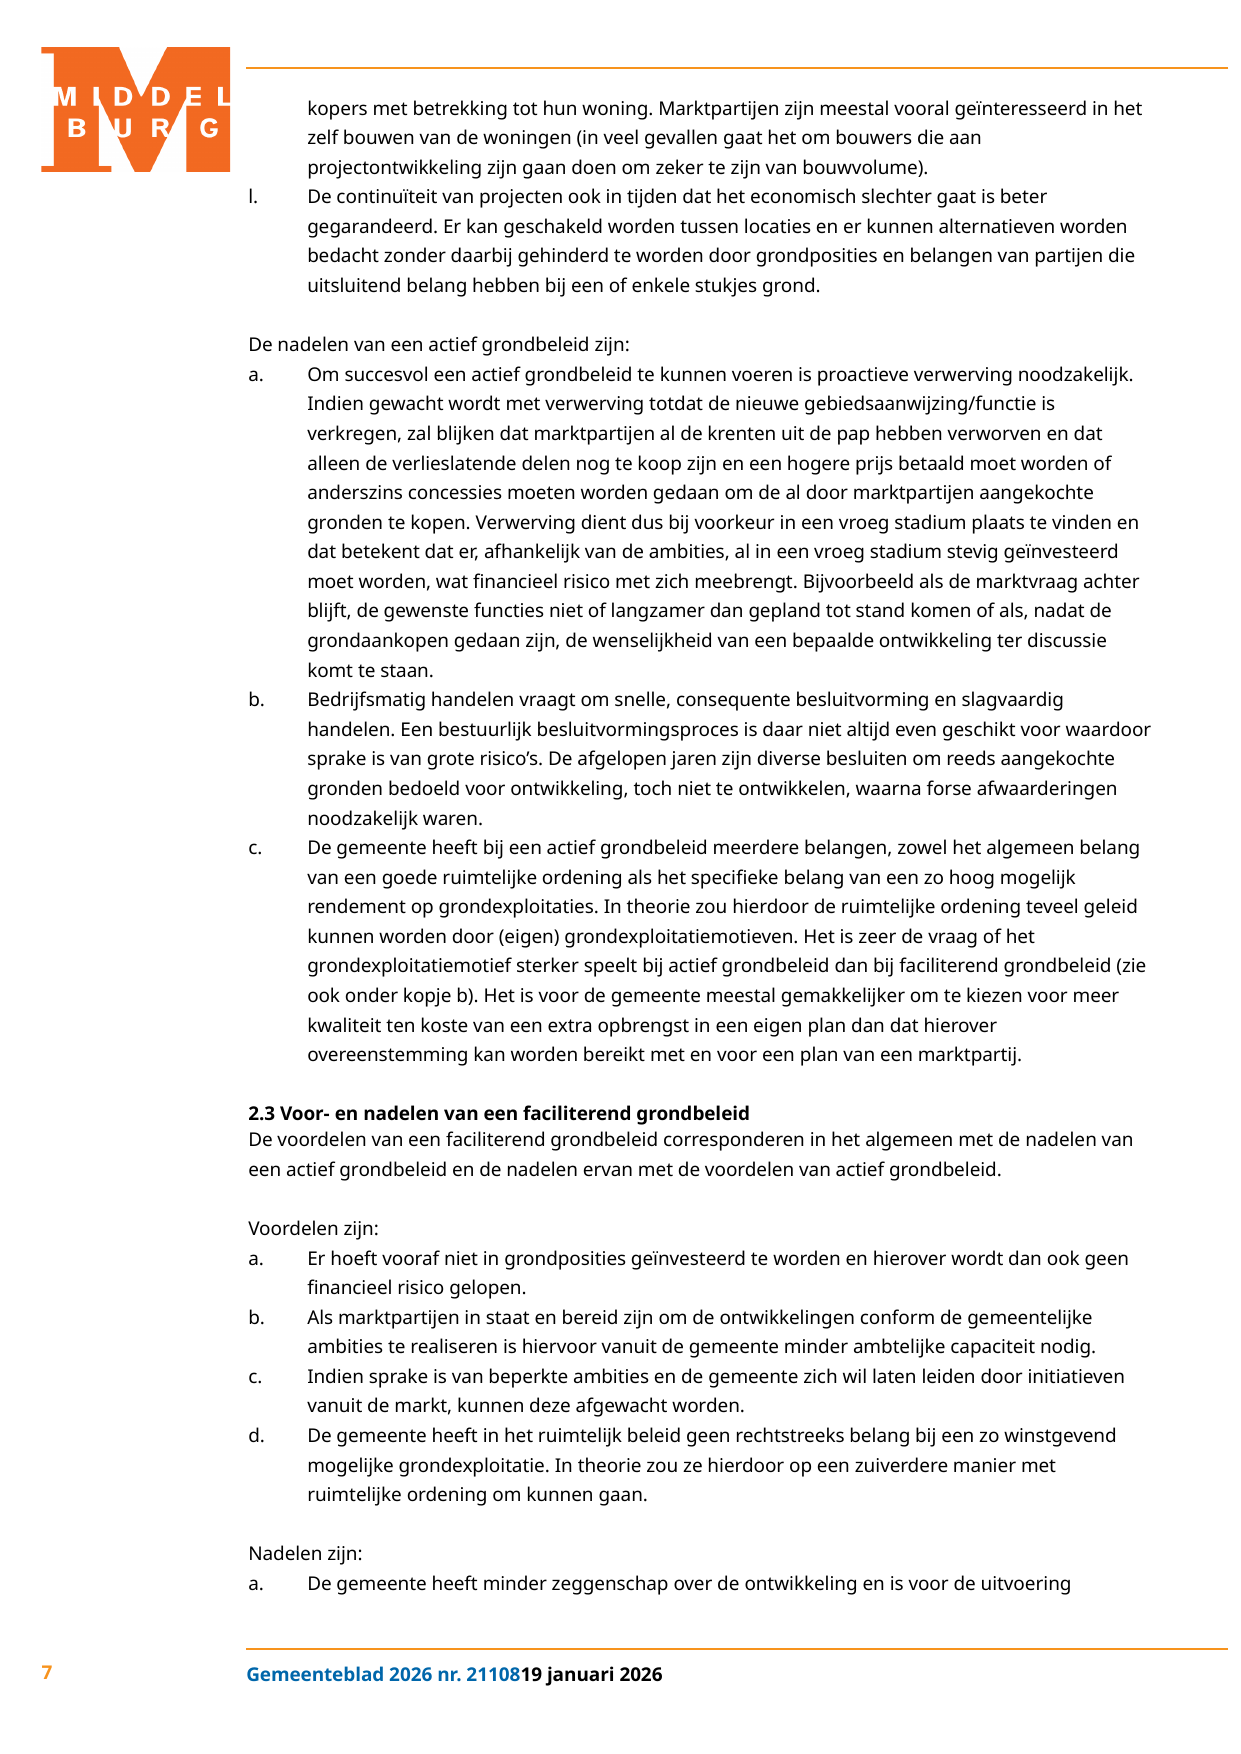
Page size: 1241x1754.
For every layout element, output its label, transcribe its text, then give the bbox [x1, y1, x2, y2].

list Om succesvol een actief grondbeleid te kunnen voeren is proactieve verwerving noodzakelijk. Indien gewacht wordt met verwerving totdat de nieuwe gebiedsaanwijzing/functie is verkregen, zal blijken dat marktpartijen al de krenten uit de pap hebben verworven en dat alleen de verlieslatende delen nog te koop zijn en een hogere prijs betaald moet worden of anderszins concessies moeten worden gedaan om de al door marktpartijen aangekochte gronden te kopen. Verwerving dient dus bij voorkeur in een vroeg stadium plaats te vinden en dat betekent dat er, afhankelijk van de ambities, al in een vroeg stadium stevig geïnvesteerd moet worden, wat financieel risico met zich meebrengt. Bijvoorbeeld als de marktvraag achter blijft, de gewenste functies niet of langzamer dan gepland tot stand komen of als, nadat de grondaankopen gedaan zijn, de wenselijkheid van een bepaalde ontwikkeling ter discussie komt te staan. [248, 361, 1152, 683]
list Er hoeft vooraf niet in grondposities geïnvesteerd te worden en hierover wordt dan ook geen financieel risico gelopen. [248, 1245, 1152, 1300]
list Als marktpartijen in staat en bereid zijn om de ontwikkelingen conform de gemeentelijke ambities te realiseren is hiervoor vanuit de gemeente minder ambtelijke capaciteit nodig. [248, 1304, 1152, 1359]
list Bedrijfsmatig handelen vraagt om snelle, consequente besluitvorming en slagvaardig handelen. Een bestuurlijk besluitvormingsproces is daar niet altijd even geschikt voor waardoor sprake is van grote risico’s. De afgelopen jaren zijn diverse besluiten om reeds aangekochte gronden bedoeld voor ontwikkeling, toch niet te ontwikkelen, waarna forse afwaarderingen noodzakelijk waren. [248, 686, 1152, 831]
list De gemeente heeft minder zeggenschap over de ontwikkeling en is voor de uitvoering [248, 1570, 1152, 1596]
text De nadelen van een actief grondbeleid zijn: [248, 331, 1152, 357]
text Nadelen zijn: [248, 1541, 1152, 1566]
list Indien sprake is van beperkte ambities en de gemeente zich wil laten leiden door initiatieven vanuit de markt, kunnen deze afgewacht worden. [248, 1363, 1152, 1418]
text Voordelen zijn: [248, 1215, 1152, 1241]
list kopers met betrekking tot hun woning. Marktpartijen zijn meestal vooral geïnteresseerd in het zelf bouwen van de woningen (in veel gevallen gaat het om bouwers die aan projectontwikkeling zijn gaan doen om zeker te zijn van bouwvolume). [248, 95, 1152, 180]
text De voordelen van een faciliterend grondbeleid corresponderen in het algemeen met de nadelen van een actief grondbeleid en de nadelen ervan met de voordelen van actief grondbeleid. [248, 1126, 1152, 1182]
list De continuïteit van projecten ook in tijden dat het economisch slechter gaat is beter gegarandeerd. Er kan geschakeld worden tussen locaties en er kunnen alternatieven worden bedacht zonder daarbij gehinderd te worden door grondposities en belangen van partijen die uitsluitend belang hebben bij een of enkele stukjes grond. [248, 183, 1152, 298]
text 2.3 Voor- en nadelen van een faciliterend grondbeleid [248, 1101, 1152, 1126]
picture [41, 47, 231, 172]
list De gemeente heeft in het ruimtelijk beleid geen rechtstreeks belang bij een zo winstgevend mogelijke grondexploitatie. In theorie zou ze hierdoor op een zuiverdere manier met ruimtelijke ordening om kunnen gaan. [248, 1422, 1152, 1507]
list De gemeente heeft bij een actief grondbeleid meerdere belangen, zowel het algemeen belang van een goede ruimtelijke ordening als het specifieke belang van een zo hoog mogelijk rendement op grondexploitaties. In theorie zou hierdoor de ruimtelijke ordening teveel geleid kunnen worden door (eigen) grondexploitatiemotieven. Het is zeer de vraag of het grondexploitatiemotief sterker speelt bij actief grondbeleid dan bij faciliterend grondbeleid (zie ook onder kopje b). Het is voor de gemeente meestal gemakkelijker om te kiezen voor meer kwaliteit ten koste van een extra opbrengst in een eigen plan dan dat hierover overeenstemming kan worden bereikt met en voor een plan van een marktpartij. [248, 834, 1152, 1067]
